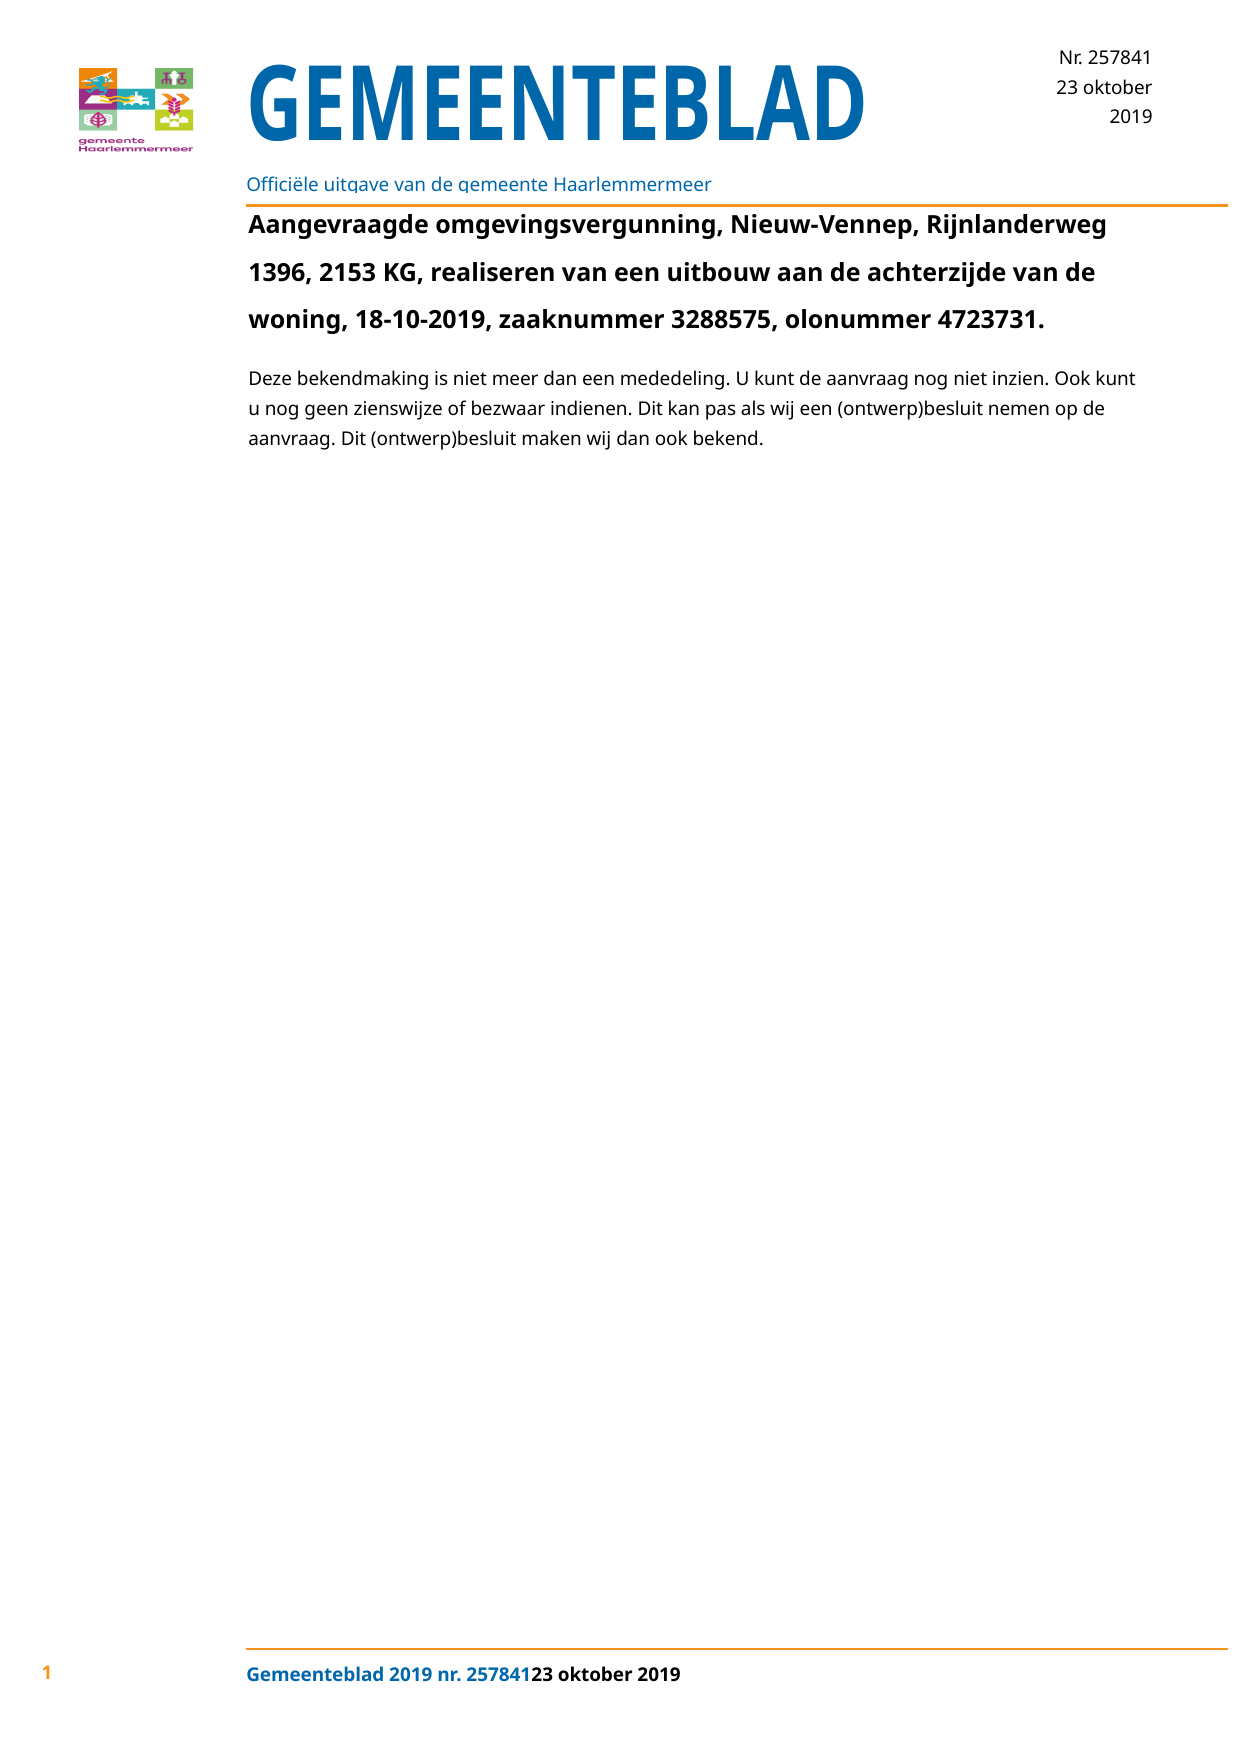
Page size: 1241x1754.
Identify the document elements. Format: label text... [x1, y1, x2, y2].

text Aangevraagde omgevingsvergunning, Nieuw-Vennep, Rijnlanderweg 1396, 2153 KG, realiseren van een uitbouw aan de achterzijde van de woning, 18-10-2019, zaaknummer 3288575, olonummer 4723731. [248, 207, 1152, 336]
picture [41, 47, 231, 172]
text Deze bekendmaking is niet meer dan een mededeling. U kunt de aanvraag nog niet inzien. Ook kunt u nog geen zienswijze of bezwaar indienen. Dit kan pas als wij een (ontwerp)besluit nemen op de aanvraag. Dit (ontwerp)besluit maken wij dan ook bekend. [248, 366, 1152, 450]
